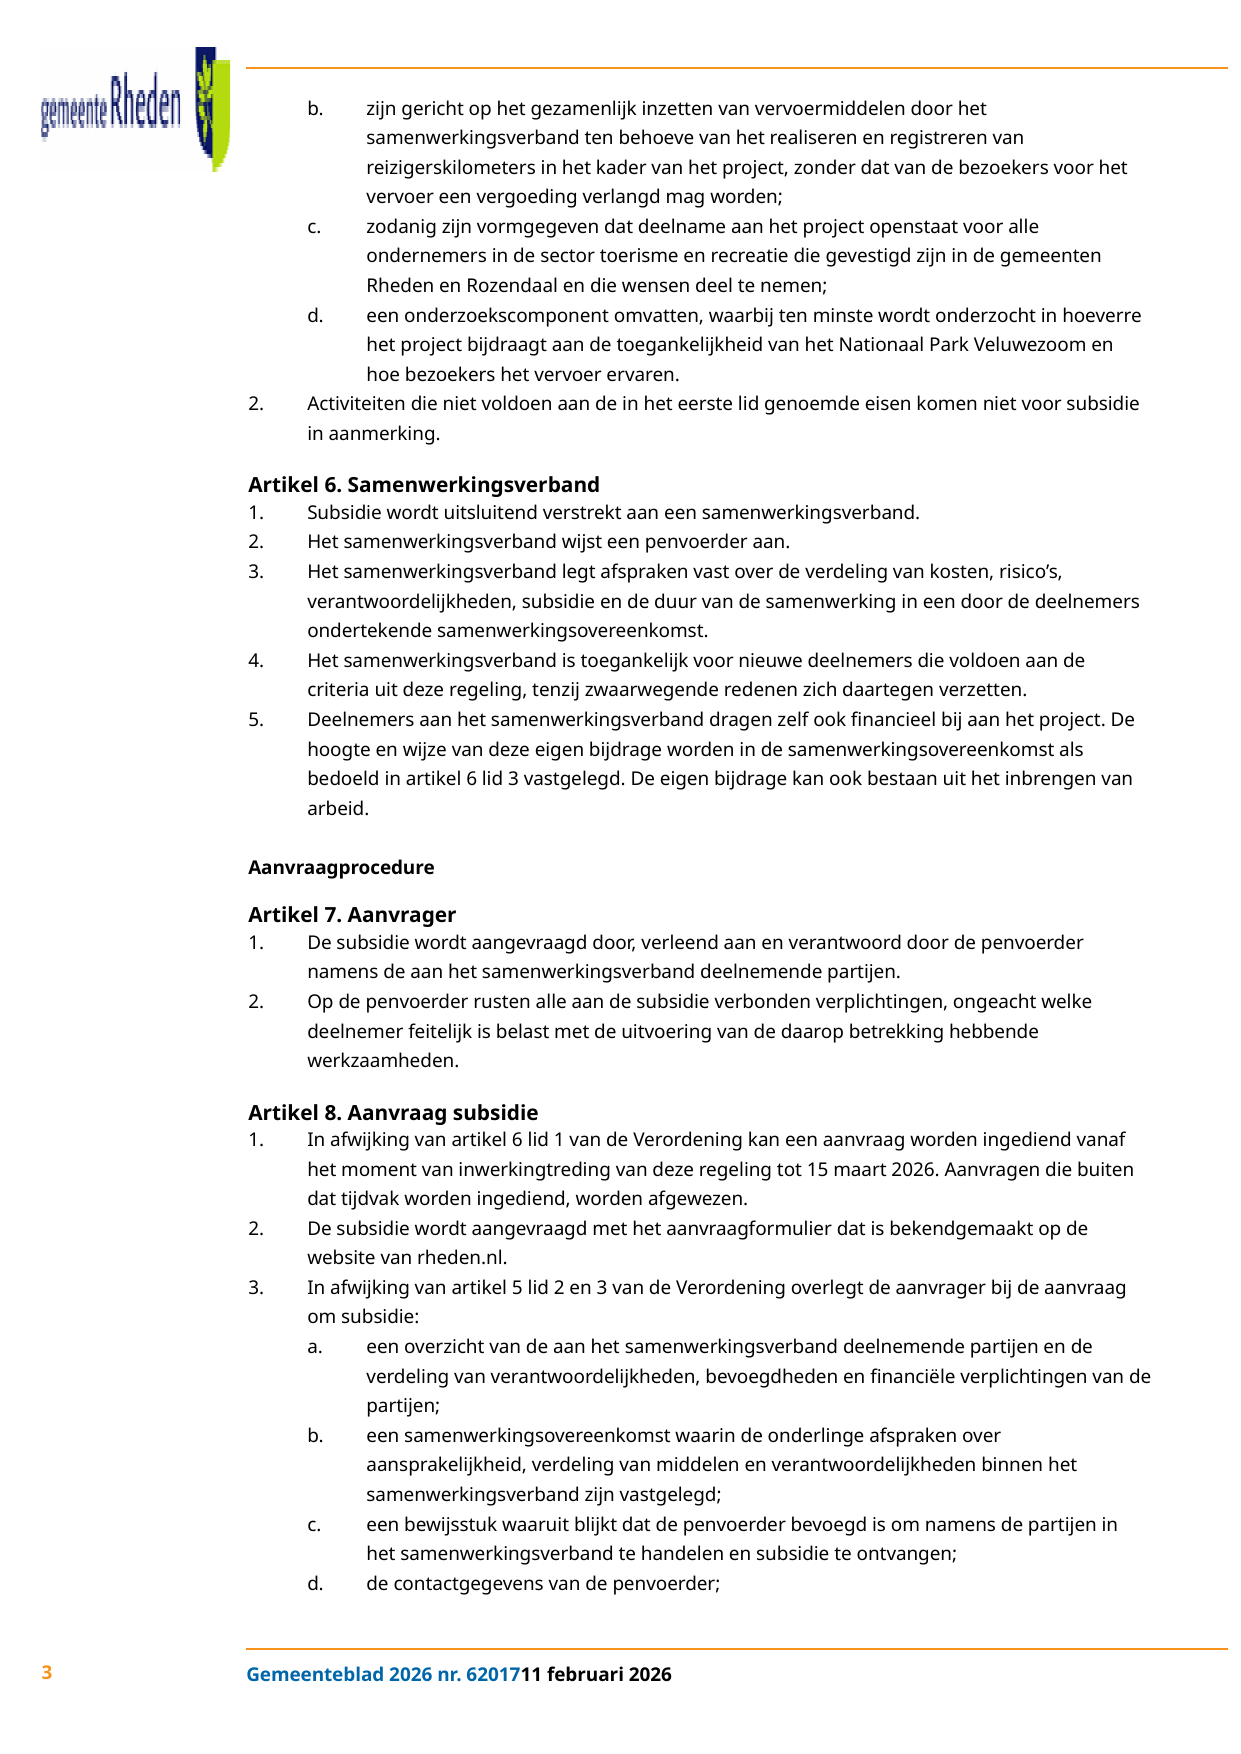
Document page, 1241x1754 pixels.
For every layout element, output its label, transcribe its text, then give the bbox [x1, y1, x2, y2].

list In afwijking van artikel 6 lid 1 van de Verordening kan een aanvraag worden ingediend vanaf het moment van inwerkingtreding van deze regeling tot 15 maart 2026. Aanvragen die buiten dat tijdvak worden ingediend, worden afgewezen. [248, 1126, 1152, 1211]
text Artikel 7. Aanvrager [248, 901, 1152, 929]
text Artikel 6. Samenwerkingsverband [248, 471, 1152, 499]
list Het samenwerkingsverband legt afspraken vast over de verdeling van kosten, risico’s, verantwoordelijkheden, subsidie en de duur van de samenwerking in een door de deelnemers ondertekende samenwerkingsovereenkomst. [248, 558, 1152, 643]
list een samenwerkingsovereenkomst waarin de onderlinge afspraken over aansprakelijkheid, verdeling van middelen en verantwoordelijkheden binnen het samenwerkingsverband zijn vastgelegd; [307, 1422, 1152, 1507]
list een onderzoekscomponent omvatten, waarbij ten minste wordt onderzocht in hoeverre het project bijdraagt aan de toegankelijkheid van het Nationaal Park Veluwezoom en hoe bezoekers het vervoer ervaren. [307, 302, 1152, 387]
list de contactgegevens van de penvoerder; [307, 1570, 1152, 1596]
list een overzicht van de aan het samenwerkingsverband deelnemende partijen en de verdeling van verantwoordelijkheden, bevoegdheden en financiële verplichtingen van de partijen; [307, 1333, 1152, 1418]
list De subsidie wordt aangevraagd door, verleend aan en verantwoord door de penvoerder namens de aan het samenwerkingsverband deelnemende partijen. [248, 929, 1152, 984]
list Het samenwerkingsverband is toegankelijk voor nieuwe deelnemers die voldoen aan de criteria uit deze regeling, tenzij zwaarwegende redenen zich daartegen verzetten. [248, 647, 1152, 702]
list Het samenwerkingsverband wijst een penvoerder aan. [248, 529, 1152, 554]
text Aanvraagprocedure [248, 854, 1152, 880]
list In afwijking van artikel 5 lid 2 en 3 van de Verordening overlegt de aanvrager bij de aanvraag om subsidie: [248, 1274, 1152, 1329]
list Deelnemers aan het samenwerkingsverband dragen zelf ook financieel bij aan het project. De hoogte en wijze van deze eigen bijdrage worden in de samenwerkingsovereenkomst als bedoeld in artikel 6 lid 3 vastgelegd. De eigen bijdrage kan ook bestaan uit het inbrengen van arbeid. [248, 706, 1152, 821]
text Artikel 8. Aanvraag subsidie [248, 1098, 1152, 1126]
list Op de penvoerder rusten alle aan de subsidie verbonden verplichtingen, ongeacht welke deelnemer feitelijk is belast met de uitvoering van de daarop betrekking hebbende werkzaamheden. [248, 988, 1152, 1073]
list Activiteiten die niet voldoen aan de in het eerste lid genoemde eisen komen niet voor subsidie in aanmerking. [248, 391, 1152, 446]
list een bewijsstuk waaruit blijkt dat de penvoerder bevoegd is om namens de partijen in het samenwerkingsverband te handelen en subsidie te ontvangen; [307, 1511, 1152, 1566]
picture [41, 47, 231, 172]
list De subsidie wordt aangevraagd met het aanvraagformulier dat is bekendgemaakt op de website van rheden.nl. [248, 1215, 1152, 1270]
list Subsidie wordt uitsluitend verstrekt aan een samenwerkingsverband. [248, 499, 1152, 525]
list zijn gericht op het gezamenlijk inzetten van vervoermiddelen door het samenwerkingsverband ten behoeve van het realiseren en registreren van reizigerskilometers in het kader van het project, zonder dat van de bezoekers voor het vervoer een vergoeding verlangd mag worden; [307, 95, 1152, 209]
list zodanig zijn vormgegeven dat deelname aan het project openstaat voor alle ondernemers in de sector toerisme en recreatie die gevestigd zijn in de gemeenten Rheden en Rozendaal en die wensen deel te nemen; [307, 213, 1152, 298]
